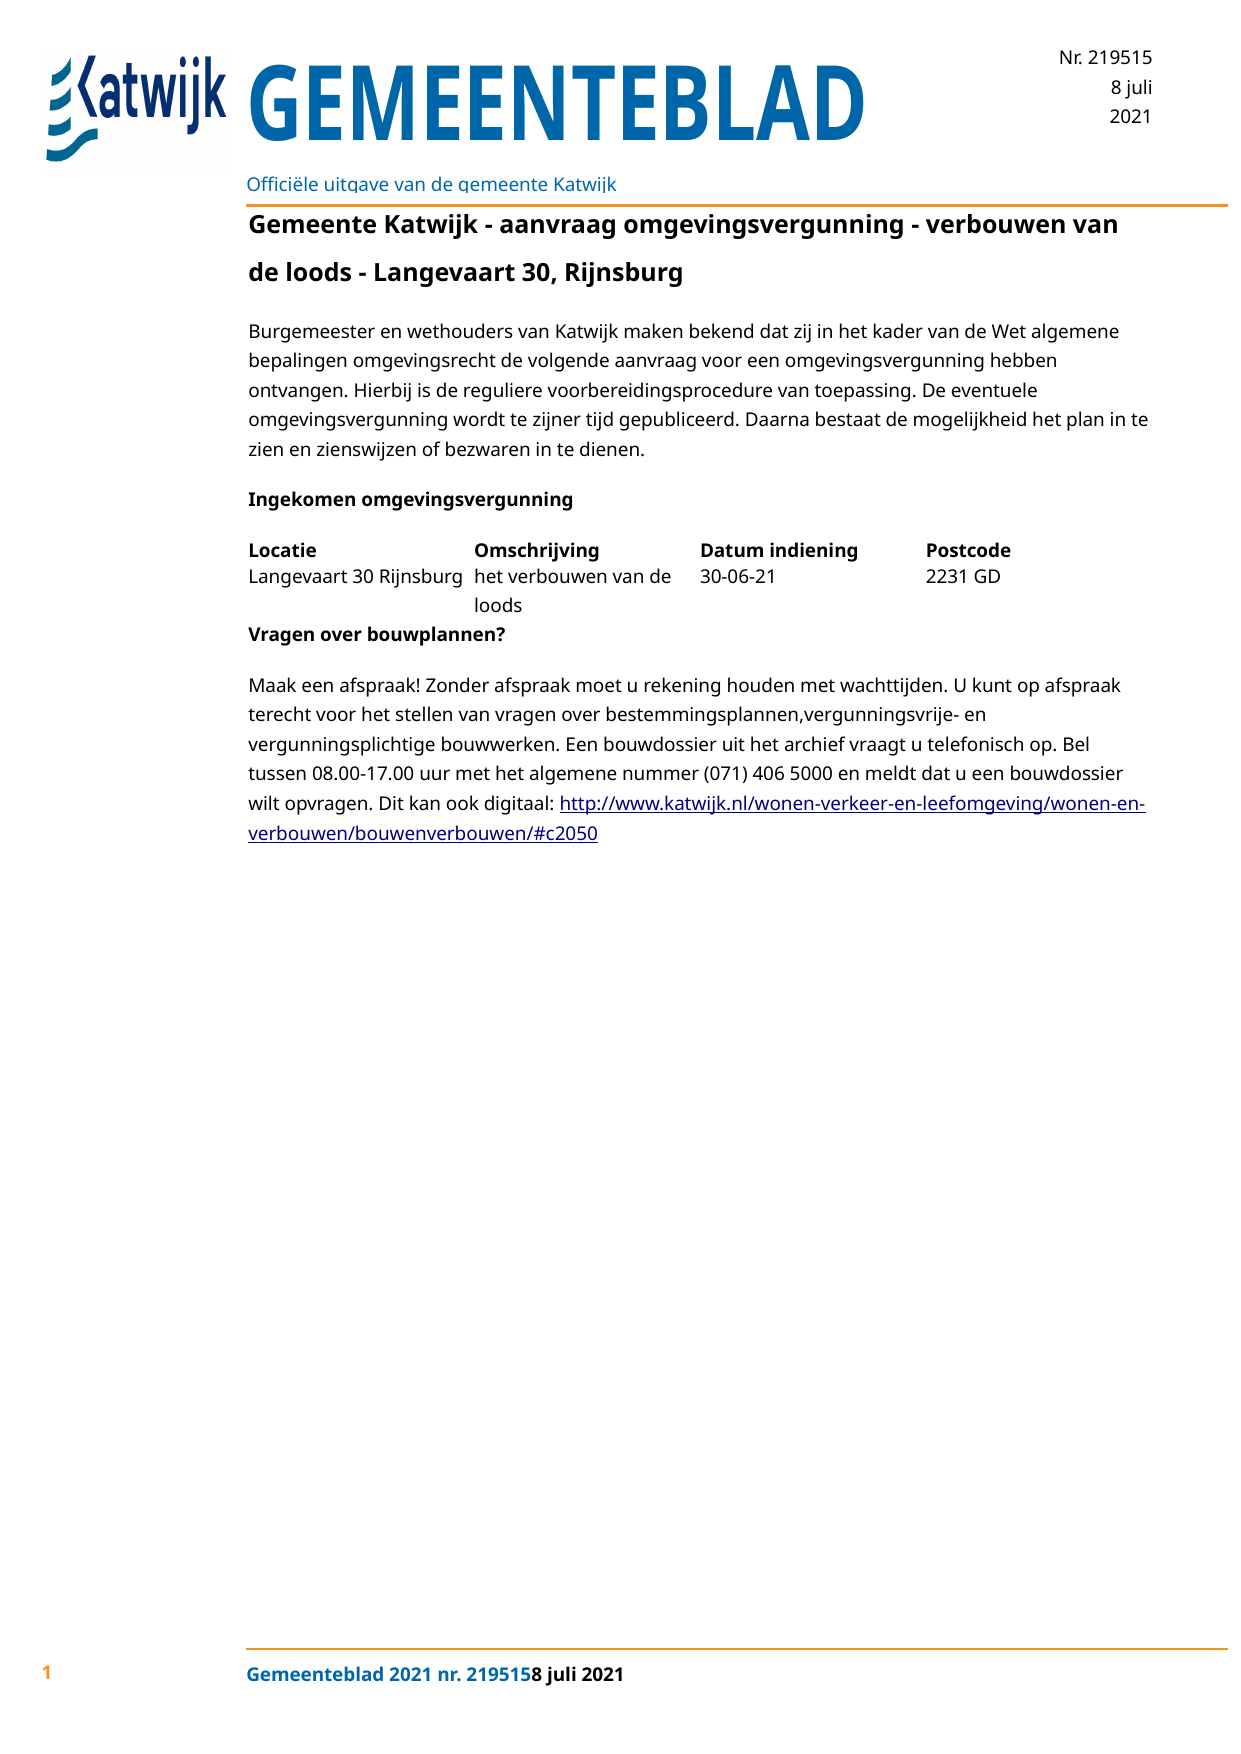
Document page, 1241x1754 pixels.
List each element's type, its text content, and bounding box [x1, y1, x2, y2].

table_header Locatie [248, 537, 474, 563]
table_cell Langevaart 30 Rijnsburg [248, 563, 474, 618]
table_cell het verbouwen van de loods [474, 563, 700, 618]
text Maak een afspraak! Zonder afspraak moet u rekening houden met wachttijden. U kunt op afspraak terecht voor het stellen van vragen over bestemmingsplannen,vergunningsvrije- en vergunningsplichtige bouwwerken. Een bouwdossier uit het archief vraagt u telefonisch op. Bel tussen 08.00-17.00 uur met het algemene nummer (071) 406 5000 en meldt dat u een bouwdossier wilt opvragen. Dit kan ook digitaal: http://www.katwijk.nl/wonen-verkeer-en-leefomgeving/wonen-en-verbouwen/bouwenverbouwen/#c2050 [248, 672, 1152, 846]
table_header Postcode [926, 537, 1152, 563]
text Gemeente Katwijk - aanvraag omgevingsvergunning - verbouwen van de loods - Langevaart 30, Rijnsburg [248, 207, 1152, 288]
table_header Datum indiening [700, 537, 926, 563]
text Vragen over bouwplannen? [248, 621, 1152, 647]
table_cell 30-06-21 [700, 563, 926, 618]
text Burgemeester en wethouders van Katwijk maken bekend dat zij in het kader van de Wet algemene bepalingen omgevingsrecht de volgende aanvraag voor een omgevingsvergunning hebben ontvangen. Hierbij is de reguliere voorbereidingsprocedure van toepassing. De eventuele omgevingsvergunning wordt te zijner tijd gepubliceerd. Daarna bestaat de mogelijkheid het plan in te zien en zienswijzen of bezwaren in te dienen. [248, 318, 1152, 462]
text Ingekomen omgevingsvergunning [248, 487, 1152, 512]
table_cell 2231 GD [926, 563, 1152, 618]
table_header Omschrijving [474, 537, 700, 563]
picture [41, 47, 231, 172]
